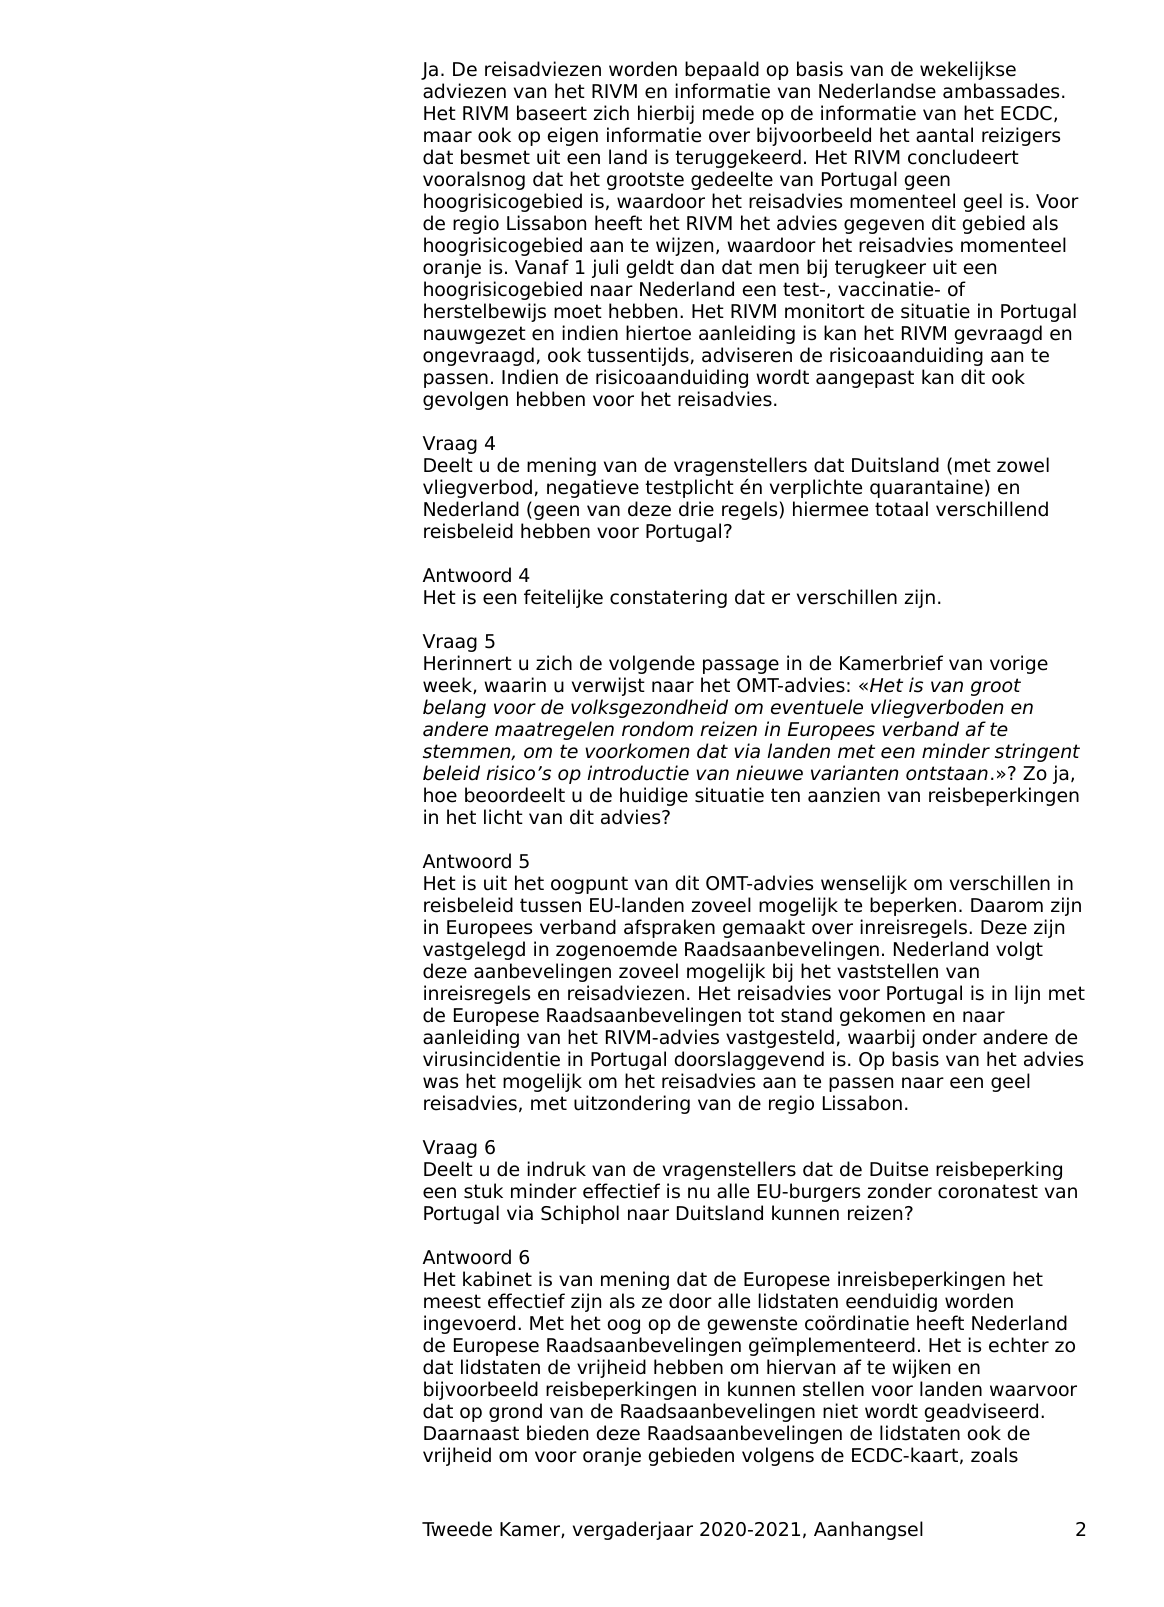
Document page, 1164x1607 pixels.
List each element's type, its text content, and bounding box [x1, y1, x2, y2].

text Het is een feitelijke constatering dat er verschillen zijn. [422, 587, 1087, 609]
text Deelt u de mening van de vragenstellers dat Duitsland (met zowel vliegverbod, negatieve testplicht én verplichte quarantaine) en Nederland (geen van deze drie regels) hiermee totaal verschillend reisbeleid hebben voor Portugal? [422, 455, 1087, 543]
text Deelt u de indruk van de vragenstellers dat de Duitse reisbeperking een stuk minder effectief is nu alle EU-burgers zonder coronatest van Portugal via Schiphol naar Duitsland kunnen reizen? [422, 1159, 1087, 1225]
text Herinnert u zich de volgende passage in de Kamerbrief van vorige week, waarin u verwijst naar het OMT-advies: «Het is van groot belang voor de volksgezondheid om eventuele vliegverboden en andere maatregelen rondom reizen in Europees verband af te stemmen, om te voorkomen dat via landen met een minder stringent beleid risico’s op introductie van nieuwe varianten ontstaan.»? Zo ja, hoe beoordeelt u de huidige situatie ten aanzien van reisbeperkingen in het licht van dit advies? [422, 653, 1087, 829]
text Vraag 5 [422, 631, 1087, 653]
text Antwoord 5 [422, 851, 1087, 873]
text Het kabinet is van mening dat de Europese inreisbeperkingen het meest effectief zijn als ze door alle lidstaten eenduidig worden ingevoerd. Met het oog op de gewenste coördinatie heeft Nederland de Europese Raadsaanbevelingen geïmplementeerd. Het is echter zo dat lidstaten de vrijheid hebben om hiervan af te wijken en bijvoorbeeld reisbeperkingen in kunnen stellen voor landen waarvoor dat op grond van de Raadsaanbevelingen niet wordt geadviseerd. Daarnaast bieden deze Raadsaanbevelingen de lidstaten ook de vrijheid om voor oranje gebieden volgens de ECDC-kaart, zoals [422, 1269, 1087, 1467]
text Vraag 6 [422, 1137, 1087, 1159]
text Antwoord 6 [422, 1247, 1087, 1269]
text Het is uit het oogpunt van dit OMT-advies wenselijk om verschillen in reisbeleid tussen EU-landen zoveel mogelijk te beperken. Daarom zijn in Europees verband afspraken gemaakt over inreisregels. Deze zijn vastgelegd in zogenoemde Raadsaanbevelingen. Nederland volgt deze aanbevelingen zoveel mogelijk bij het vaststellen van inreisregels en reisadviezen. Het reisadvies voor Portugal is in lijn met de Europese Raadsaanbevelingen tot stand gekomen en naar aanleiding van het RIVM-advies vastgesteld, waarbij onder andere de virusincidentie in Portugal doorslaggevend is. Op basis van het advies was het mogelijk om het reisadvies aan te passen naar een geel reisadvies, met uitzondering van de regio Lissabon. [422, 873, 1087, 1115]
text Ja. De reisadviezen worden bepaald op basis van de wekelijkse adviezen van het RIVM en informatie van Nederlandse ambassades. Het RIVM baseert zich hierbij mede op de informatie van het ECDC, maar ook op eigen informatie over bijvoorbeeld het aantal reizigers dat besmet uit een land is teruggekeerd. Het RIVM concludeert vooralsnog dat het grootste gedeelte van Portugal geen hoogrisicogebied is, waardoor het reisadvies momenteel geel is. Voor de regio Lissabon heeft het RIVM het advies gegeven dit gebied als hoogrisicogebied aan te wijzen, waardoor het reisadvies momenteel oranje is. Vanaf 1 juli geldt dan dat men bij terugkeer uit een hoogrisicogebied naar Nederland een test-, vaccinatie- of herstelbewijs moet hebben. Het RIVM monitort de situatie in Portugal nauwgezet en indien hiertoe aanleiding is kan het RIVM gevraagd en ongevraagd, ook tussentijds, adviseren de risicoaanduiding aan te passen. Indien de risicoaanduiding wordt aangepast kan dit ook gevolgen hebben voor het reisadvies. [422, 59, 1087, 411]
text Vraag 4 [422, 433, 1087, 455]
text Antwoord 4 [422, 565, 1087, 587]
